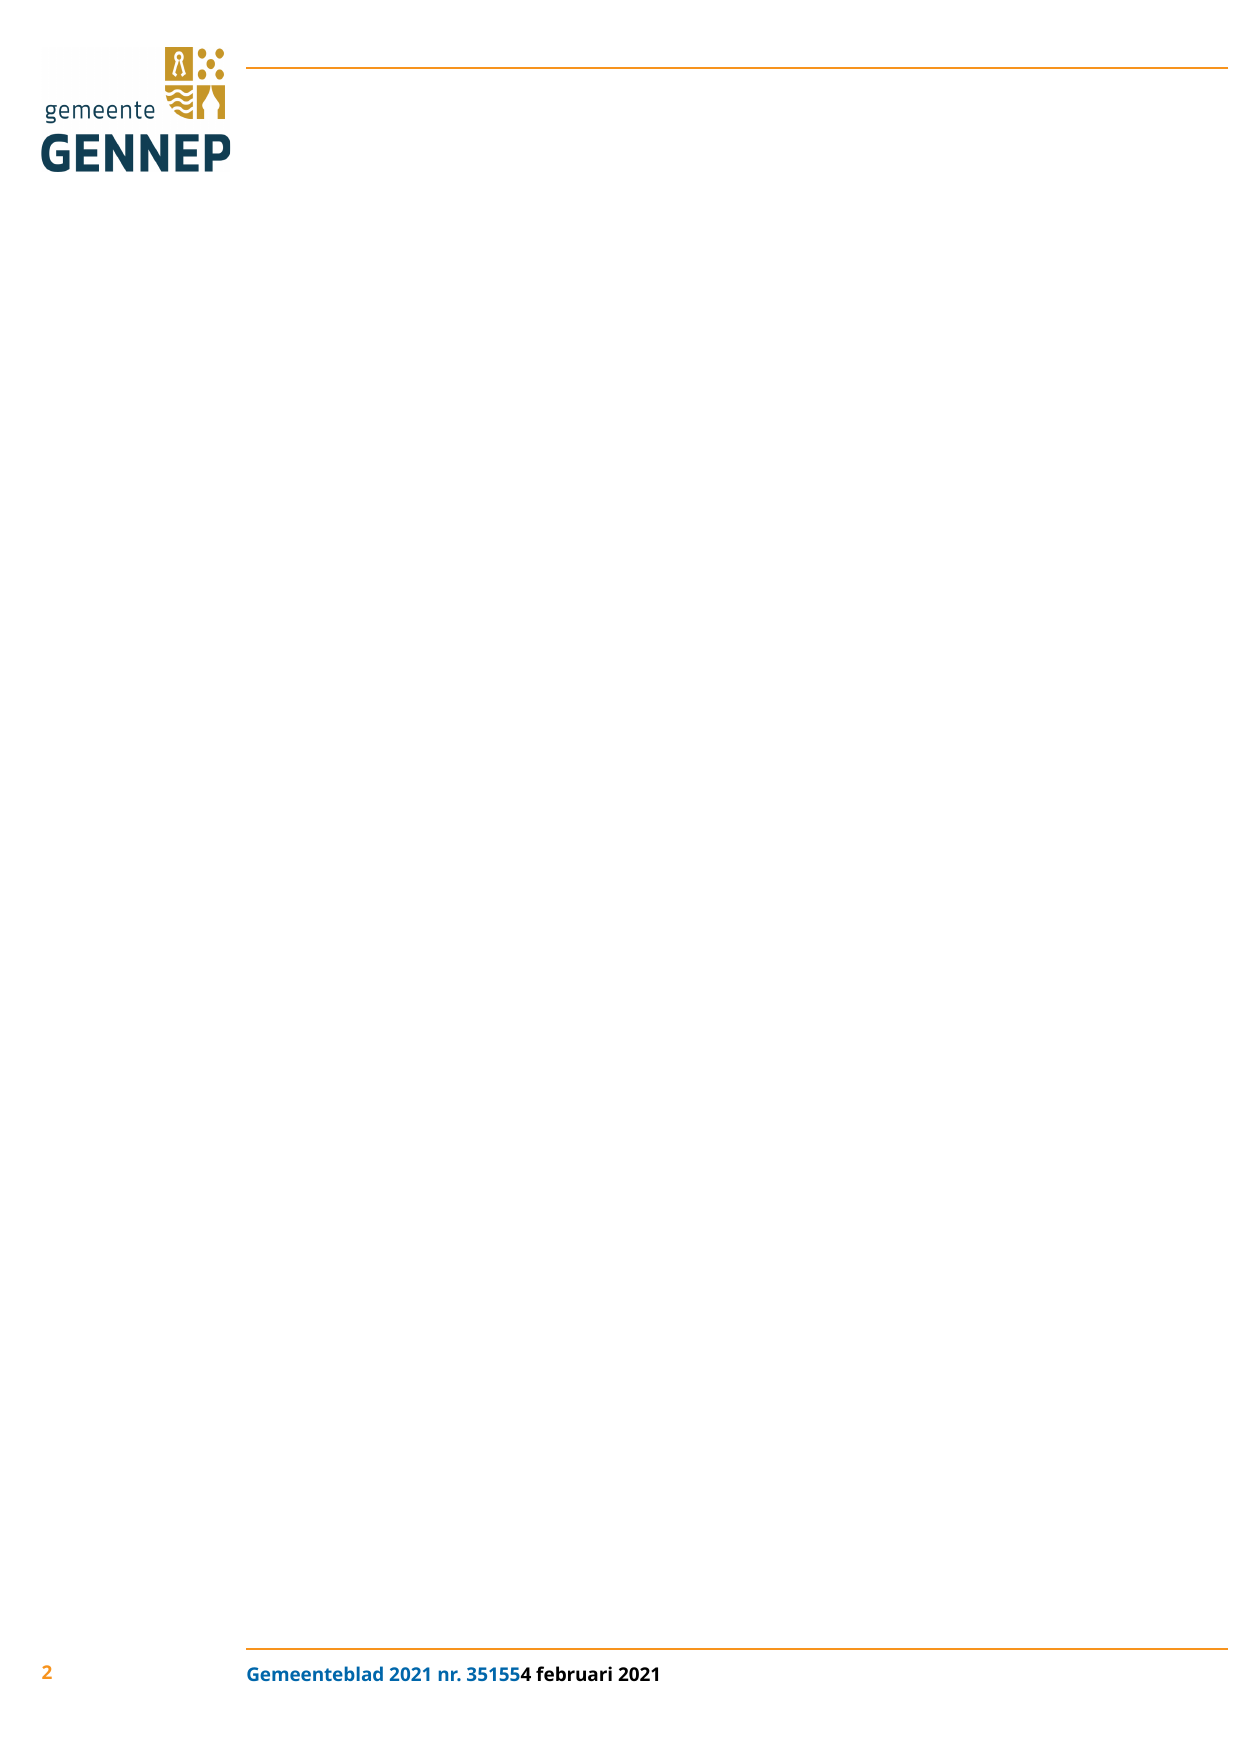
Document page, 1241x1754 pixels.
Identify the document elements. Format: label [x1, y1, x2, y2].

picture [41, 47, 231, 172]
